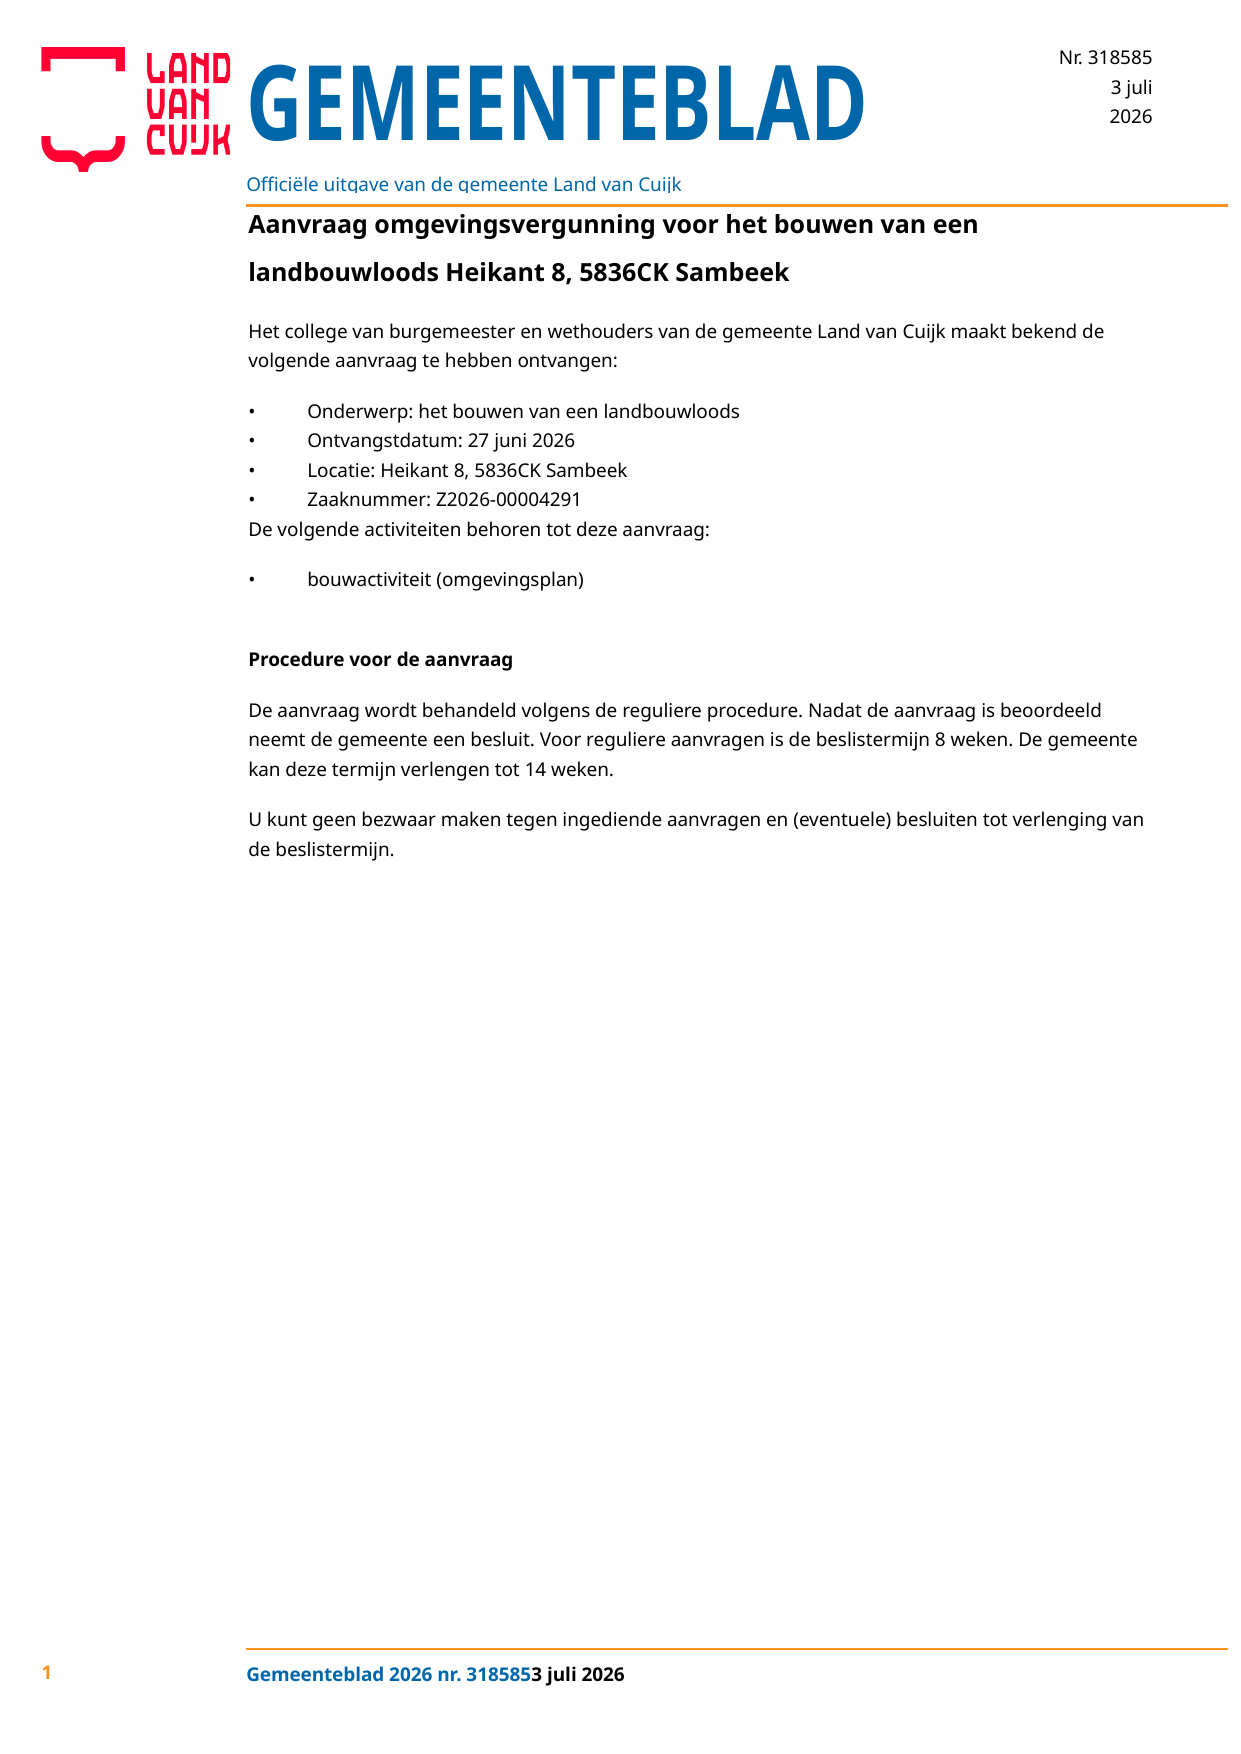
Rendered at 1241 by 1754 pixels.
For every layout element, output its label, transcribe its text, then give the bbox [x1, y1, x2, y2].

text De aanvraag wordt behandeld volgens de reguliere procedure. Nadat de aanvraag is beoordeeld neemt de gemeente een besluit. Voor reguliere aanvragen is de beslistermijn 8 weken. De gemeente kan deze termijn verlengen tot 14 weken. [248, 697, 1152, 782]
list Zaaknummer: Z2026-00004291 [248, 487, 1152, 512]
list Ontvangstdatum: 27 juni 2026 [248, 427, 1152, 453]
list Onderwerp: het bouwen van een landbouwloods [248, 398, 1152, 424]
text Procedure voor de aanvraag [248, 647, 1152, 672]
list bouwactiviteit (omgevingsplan) [248, 567, 1152, 592]
text U kunt geen bezwaar maken tegen ingediende aanvragen en (eventuele) besluiten tot verlenging van de beslistermijn. [248, 807, 1152, 862]
text Aanvraag omgevingsvergunning voor het bouwen van een landbouwloods Heikant 8, 5836CK Sambeek [248, 207, 1152, 288]
list Locatie: Heikant 8, 5836CK Sambeek [248, 457, 1152, 483]
text De volgende activiteiten behoren tot deze aanvraag: [248, 516, 1152, 542]
picture [41, 47, 231, 172]
text Het college van burgemeester en wethouders van de gemeente Land van Cuijk maakt bekend de volgende aanvraag te hebben ontvangen: [248, 318, 1152, 373]
